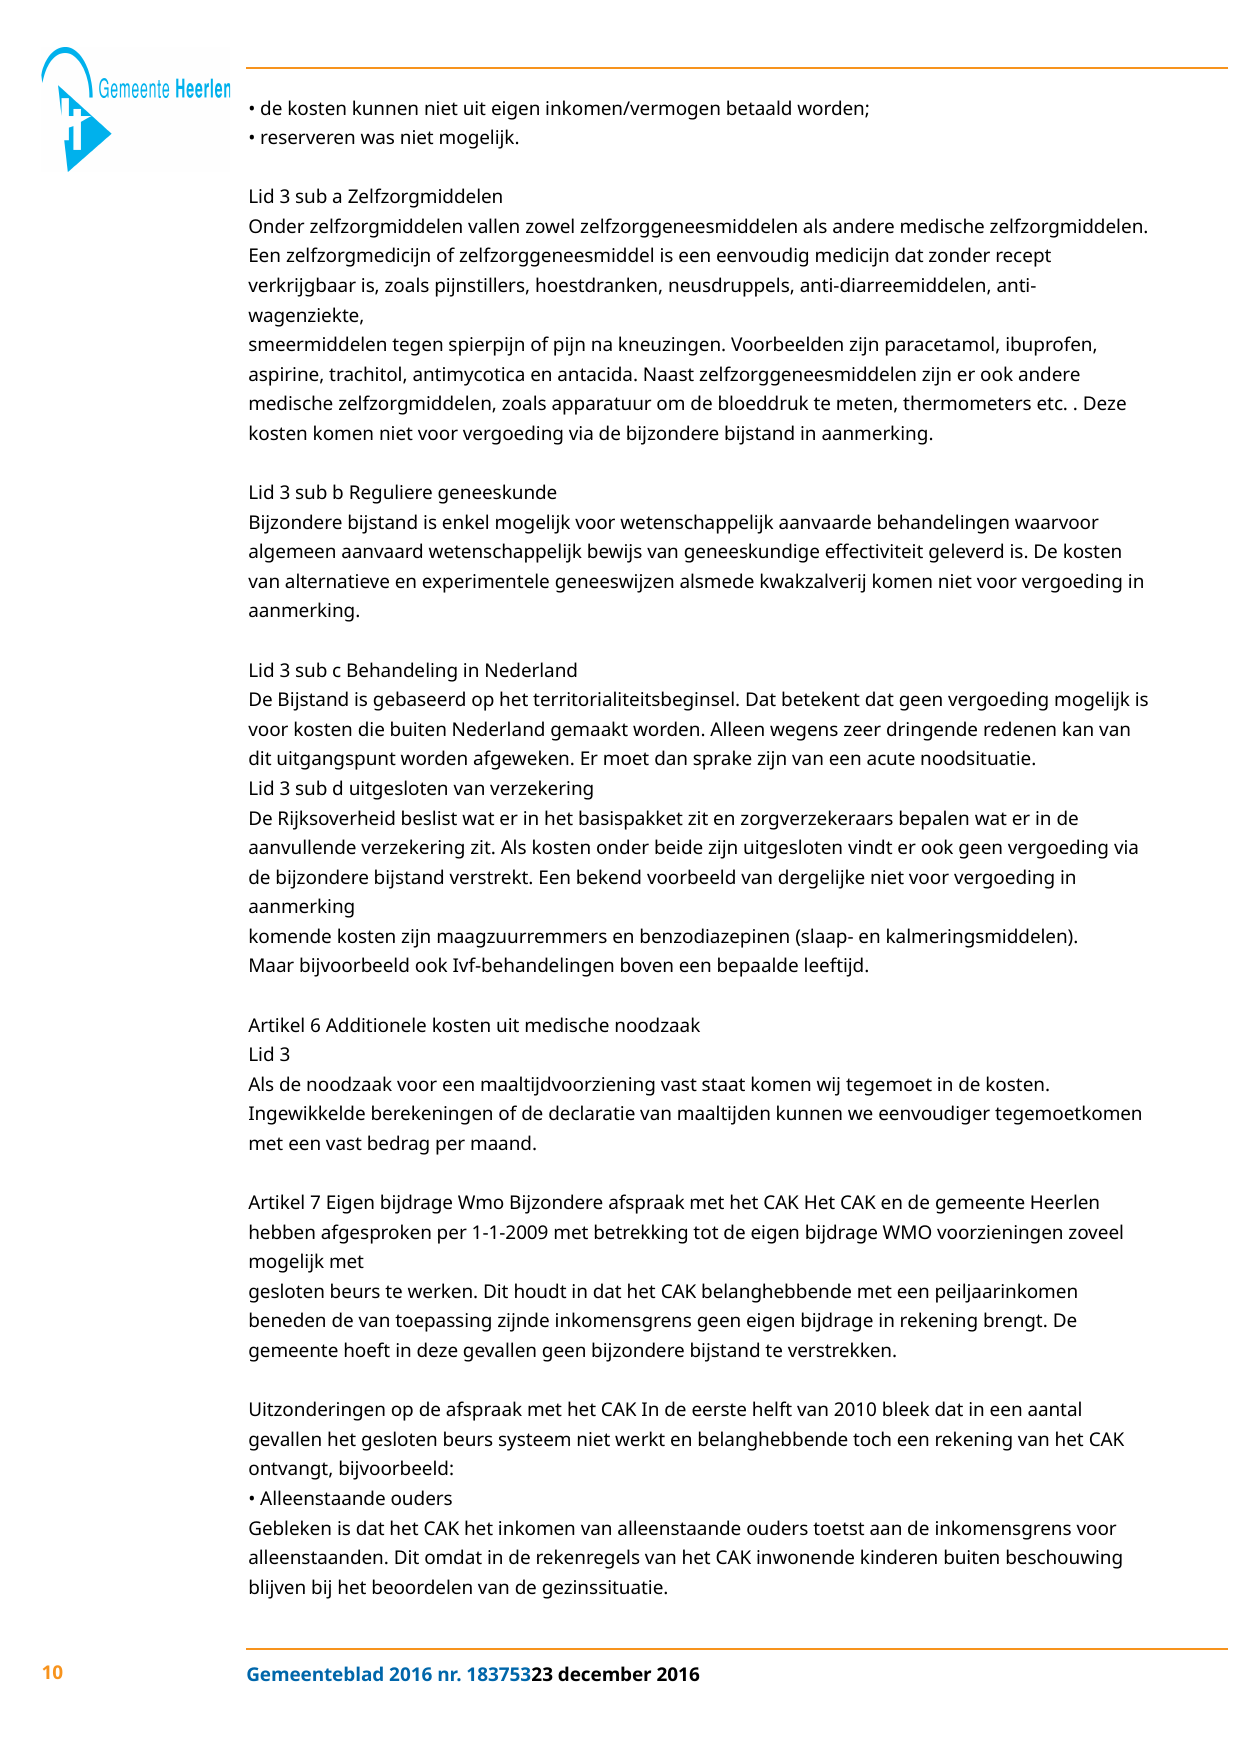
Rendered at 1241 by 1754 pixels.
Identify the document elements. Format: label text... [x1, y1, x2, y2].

text Onder zelfzorgmiddelen vallen zowel zelfzorggeneesmiddelen als andere medische zelfzorgmiddelen. Een zelfzorgmedicijn of zelfzorggeneesmiddel is een eenvoudig medicijn dat zonder recept verkrijgbaar is, zoals pijnstillers, hoestdranken, neusdruppels, anti-diarreemiddelen, anti-wagenziekte, [248, 213, 1152, 328]
picture [41, 47, 58, 70]
text Maar bijvoorbeeld ook Ivf-behandelingen boven een bepaalde leeftijd. [248, 953, 1152, 978]
text Lid 3 sub b Reguliere geneeskunde [248, 479, 1152, 505]
text Artikel 7 Eigen bijdrage Wmo Bijzondere afspraak met het CAK Het CAK en de gemeente Heerlen hebben afgesproken per 1-1-2009 met betrekking tot de eigen bijdrage WMO voorzieningen zoveel mogelijk met [248, 1189, 1152, 1274]
text Lid 3 [248, 1041, 1152, 1067]
text komende kosten zijn maagzuurremmers en benzodiazepinen (slaap- en kalmeringsmiddelen). [248, 923, 1152, 949]
text Artikel 6 Additionele kosten uit medische noodzaak [248, 1012, 1152, 1038]
text gesloten beurs te werken. Dit houdt in dat het CAK belanghebbende met een peiljaarinkomen beneden de van toepassing zijnde inkomensgrens geen eigen bijdrage in rekening brengt. De gemeente hoeft in deze gevallen geen bijzondere bijstand te verstrekken. [248, 1278, 1152, 1363]
text Uitzonderingen op de afspraak met het CAK In de eerste helft van 2010 bleek dat in een aantal gevallen het gesloten beurs systeem niet werkt en belanghebbende toch een rekening van het CAK ontvangt, bijvoorbeeld: [248, 1396, 1152, 1481]
text De Bijstand is gebaseerd op het territorialiteitsbeginsel. Dat betekent dat geen vergoeding mogelijk is voor kosten die buiten Nederland gemaakt worden. Alleen wegens zeer dringende redenen kan van dit uitgangspunt worden afgeweken. Er moet dan sprake zijn van een acute noodsituatie. [248, 686, 1152, 771]
text Gebleken is dat het CAK het inkomen van alleenstaande ouders toetst aan de inkomensgrens voor alleenstaanden. Dit omdat in de rekenregels van het CAK inwonende kinderen buiten beschouwing blijven bij het beoordelen van de gezinssituatie. [248, 1515, 1152, 1600]
text smeermiddelen tegen spierpijn of pijn na kneuzingen. Voorbeelden zijn paracetamol, ibuprofen, aspirine, trachitol, antimycotica en antacida. Naast zelfzorggeneesmiddelen zijn er ook andere medische zelfzorgmiddelen, zoals apparatuur om de bloeddruk te meten, thermometers etc. . Deze kosten komen niet voor vergoeding via de bijzondere bijstand in aanmerking. [248, 331, 1152, 446]
text • reserveren was niet mogelijk. [248, 124, 1152, 150]
text • de kosten kunnen niet uit eigen inkomen/vermogen betaald worden; [248, 95, 1152, 121]
text Lid 3 sub c Behandeling in Nederland [248, 657, 1152, 683]
text Als de noodzaak voor een maaltijdvoorziening vast staat komen wij tegemoet in de kosten. Ingewikkelde berekeningen of de declaratie van maaltijden kunnen we eenvoudiger tegemoetkomen met een vast bedrag per maand. [248, 1071, 1152, 1156]
text Bijzondere bijstand is enkel mogelijk voor wetenschappelijk aanvaarde behandelingen waarvoor algemeen aanvaard wetenschappelijk bewijs van geneeskundige effectiviteit geleverd is. De kosten van alternatieve en experimentele geneeswijzen alsmede kwakzalverij komen niet voor vergoeding in aanmerking. [248, 509, 1152, 623]
text De Rijksoverheid beslist wat er in het basispakket zit en zorgverzekeraars bepalen wat er in de aanvullende verzekering zit. Als kosten onder beide zijn uitgesloten vindt er ook geen vergoeding via de bijzondere bijstand verstrekt. Een bekend voorbeeld van dergelijke niet voor vergoeding in aanmerking [248, 805, 1152, 919]
picture [41, 47, 231, 172]
text Lid 3 sub d uitgesloten van verzekering [248, 775, 1152, 801]
text Lid 3 sub a Zelfzorgmiddelen [248, 183, 1152, 209]
text • Alleenstaande ouders [248, 1485, 1152, 1511]
